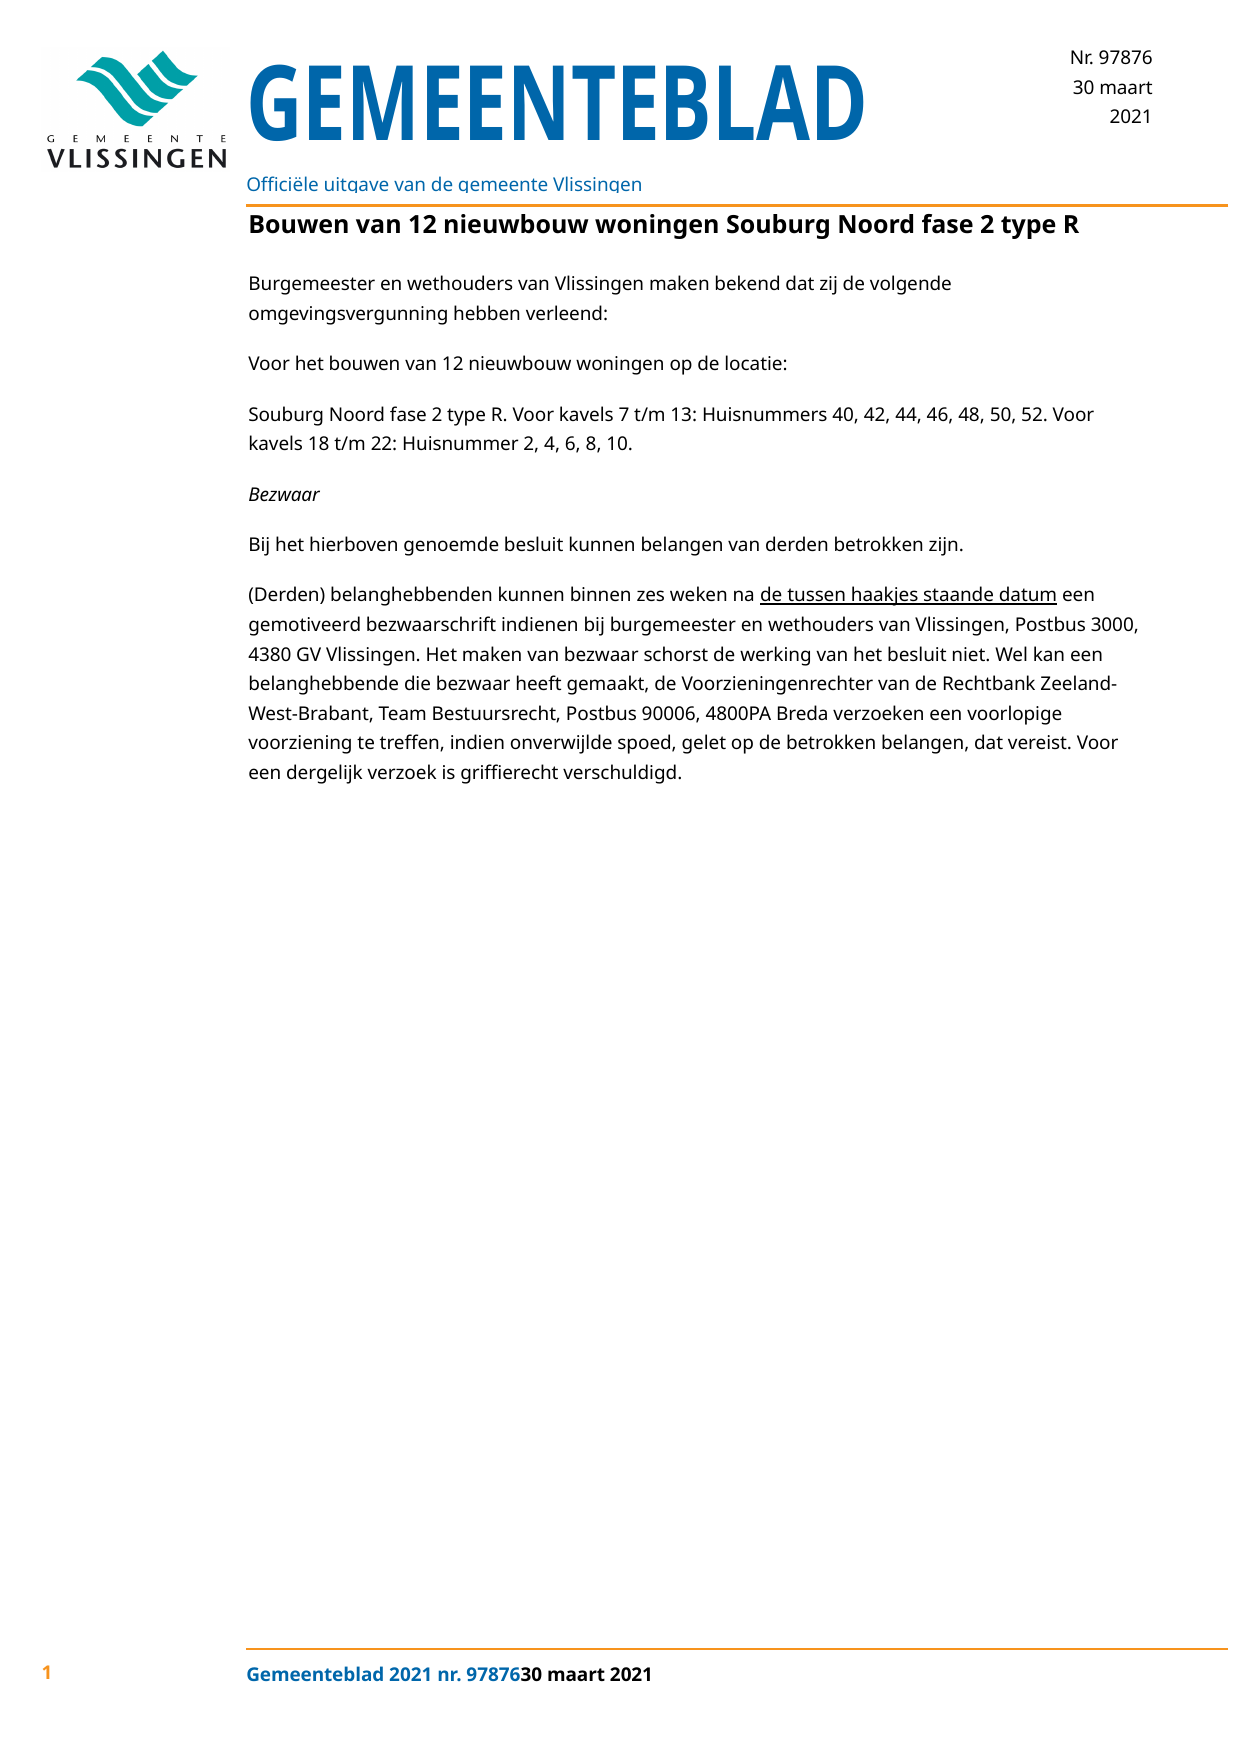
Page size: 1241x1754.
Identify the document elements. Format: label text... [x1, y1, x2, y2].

text Voor het bouwen van 12 nieuwbouw woningen op de locatie: [248, 350, 1152, 376]
text Souburg Noord fase 2 type R. Voor kavels 7 t/m 13: Huisnummers 40, 42, 44, 46, 48, 50, 52. Voor kavels 18 t/m 22: Huisnummer 2, 4, 6, 8, 10. [248, 401, 1152, 456]
text Bezwaar [248, 481, 1152, 506]
text Bouwen van 12 nieuwbouw woningen Souburg Noord fase 2 type R [248, 207, 1152, 241]
text Burgemeester en wethouders van Vlissingen maken bekend dat zij de volgende omgevingsvergunning hebben verleend: [248, 270, 1152, 326]
text (Derden) belanghebbenden kunnen binnen zes weken na de tussen haakjes staande datum een gemotiveerd bezwaarschrift indienen bij burgemeester en wethouders van Vlissingen, Postbus 3000, 4380 GV Vlissingen. Het maken van bezwaar schorst de werking van het besluit niet. Wel kan een belanghebbende die bezwaar heeft gemaakt, de Voorzieningenrechter van de Rechtbank Zeeland-West-Brabant, Team Bestuursrecht, Postbus 90006, 4800PA Breda verzoeken een voorlopige voorziening te treffen, indien onverwijlde spoed, gelet op de betrokken belangen, dat vereist. Voor een dergelijk verzoek is griffierecht verschuldigd. [248, 582, 1152, 785]
text Bij het hierboven genoemde besluit kunnen belangen van derden betrokken zijn. [248, 531, 1152, 557]
picture [41, 47, 231, 172]
